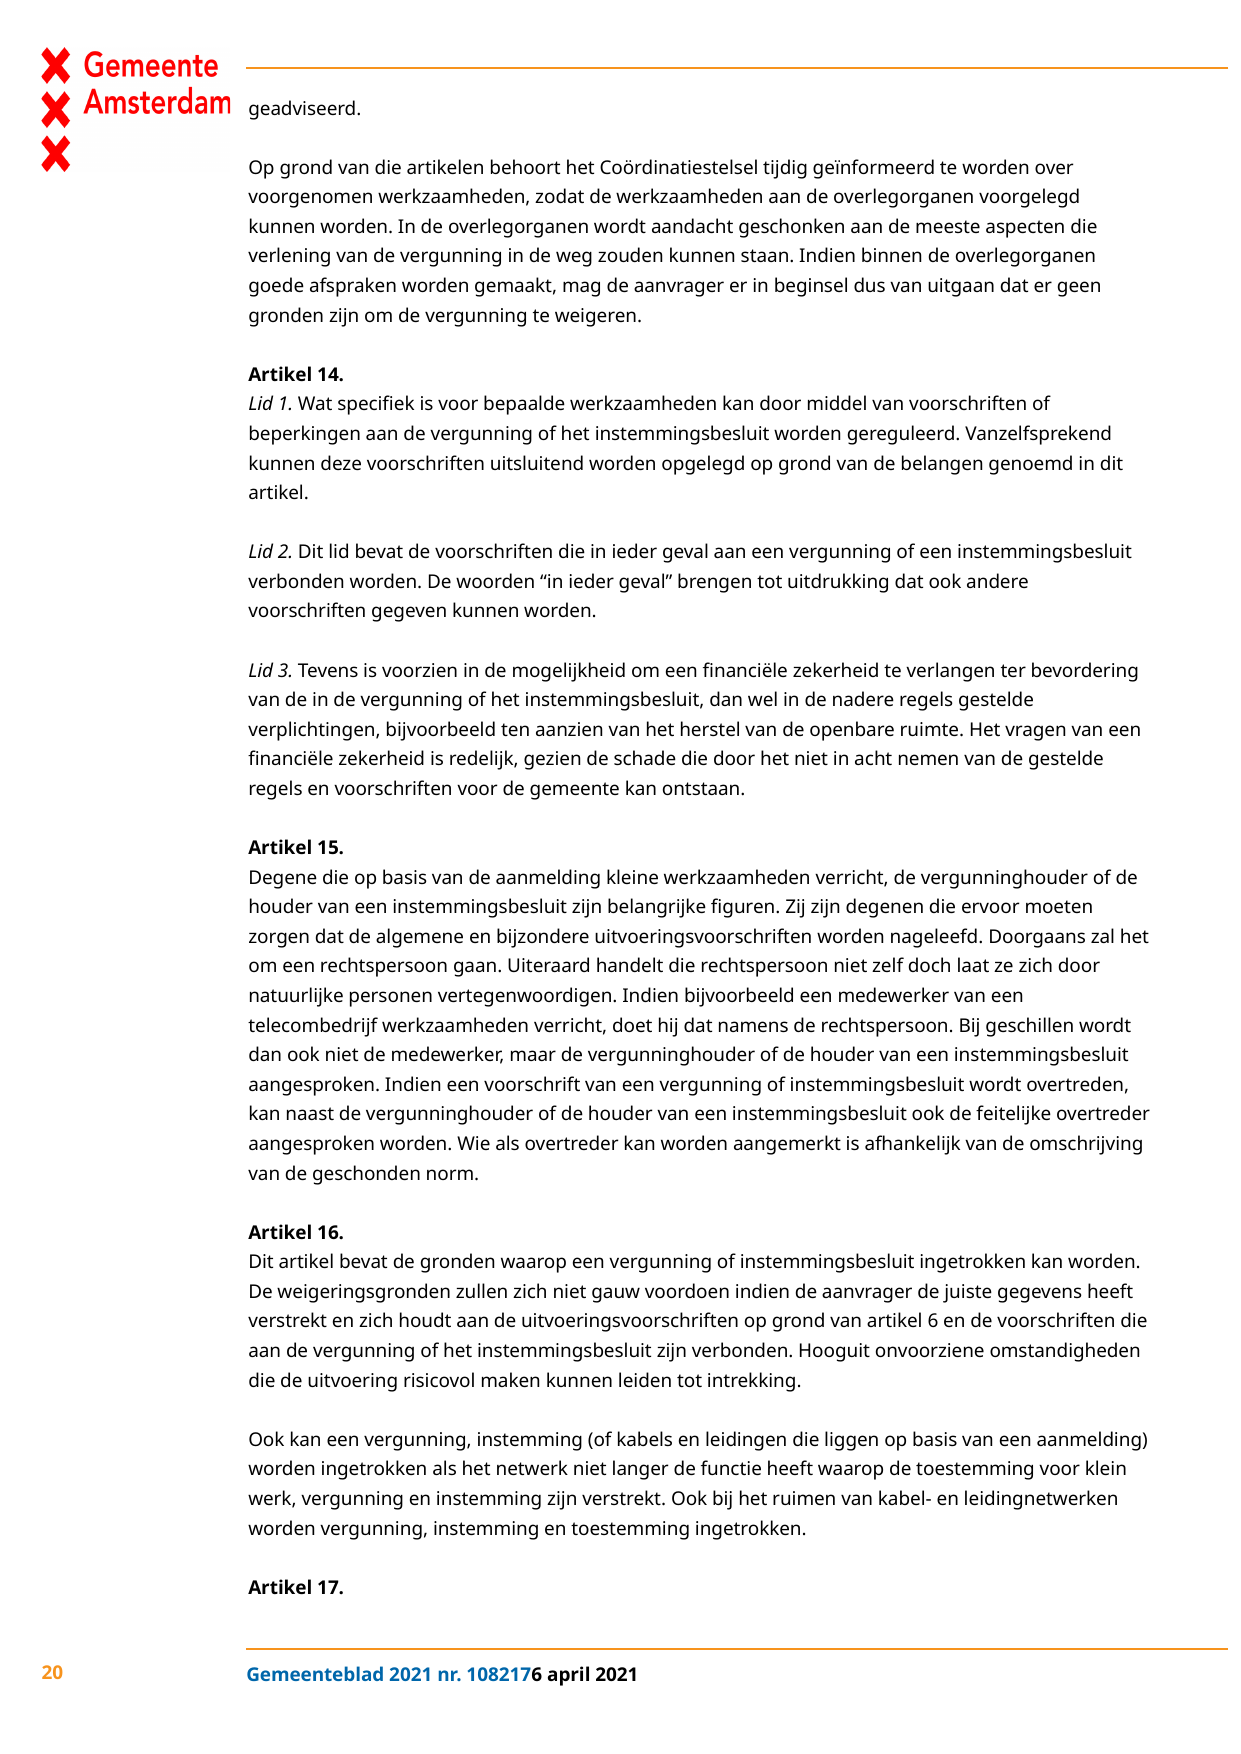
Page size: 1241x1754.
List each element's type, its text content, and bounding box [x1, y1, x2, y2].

picture [41, 47, 231, 172]
text Degene die op basis van de aanmelding kleine werkzaamheden verricht, de vergunninghouder of de houder van een instemmingsbesluit zijn belangrijke figuren. Zij zijn degenen die ervoor moeten zorgen dat de algemene en bijzondere uitvoeringsvoorschriften worden nageleefd. Doorgaans zal het om een rechtspersoon gaan. Uiteraard handelt die rechtspersoon niet zelf doch laat ze zich door natuurlijke personen vertegenwoordigen. Indien bijvoorbeeld een medewerker van een telecombedrijf werkzaamheden verricht, doet hij dat namens de rechtspersoon. Bij geschillen wordt dan ook niet de medewerker, maar de vergunninghouder of de houder van een instemmingsbesluit aangesproken. Indien een voorschrift van een vergunning of instemmingsbesluit wordt overtreden, kan naast de vergunninghouder of de houder van een instemmingsbesluit ook de feitelijke overtreder aangesproken worden. Wie als overtreder kan worden aangemerkt is afhankelijk van de omschrijving van de geschonden norm. [248, 864, 1152, 1186]
text Op grond van die artikelen behoort het Coördinatiestelsel tijdig geïnformeerd te worden over voorgenomen werkzaamheden, zodat de werkzaamheden aan de overlegorganen voorgelegd kunnen worden. In de overlegorganen wordt aandacht geschonken aan de meeste aspecten die verlening van de vergunning in de weg zouden kunnen staan. Indien binnen de overlegorganen goede afspraken worden gemaakt, mag de aanvrager er in beginsel dus van uitgaan dat er geen gronden zijn om de vergunning te weigeren. [248, 154, 1152, 328]
text Lid 2. Dit lid bevat de voorschriften die in ieder geval aan een vergunning of een instemmingsbesluit verbonden worden. De woorden “in ieder geval” brengen tot uitdrukking dat ook andere voorschriften gegeven kunnen worden. [248, 538, 1152, 623]
text Lid 1. Wat specifiek is voor bepaalde werkzaamheden kan door middel van voorschriften of beperkingen aan de vergunning of het instemmingsbesluit worden gereguleerd. Vanzelfsprekend kunnen deze voorschriften uitsluitend worden opgelegd op grond van de belangen genoemd in dit artikel. [248, 391, 1152, 505]
text geadviseerd. [248, 95, 1152, 121]
text Lid 3. Tevens is voorzien in de mogelijkheid om een financiële zekerheid te verlangen ter bevordering van de in de vergunning of het instemmingsbesluit, dan wel in de nadere regels gestelde verplichtingen, bijvoorbeeld ten aanzien van het herstel van de openbare ruimte. Het vragen van een financiële zekerheid is redelijk, gezien de schade die door het niet in acht nemen van de gestelde regels en voorschriften voor de gemeente kan ontstaan. [248, 657, 1152, 801]
text Ook kan een vergunning, instemming (of kabels en leidingen die liggen op basis van een aanmelding) worden ingetrokken als het netwerk niet langer de functie heeft waarop de toestemming voor klein werk, vergunning en instemming zijn verstrekt. Ook bij het ruimen van kabel- en leidingnetwerken worden vergunning, instemming en toestemming ingetrokken. [248, 1426, 1152, 1541]
text Artikel 14. [248, 361, 1152, 387]
text Artikel 16. [248, 1219, 1152, 1245]
text Artikel 15. [248, 834, 1152, 860]
text Dit artikel bevat de gronden waarop een vergunning of instemmingsbesluit ingetrokken kan worden. De weigeringsgronden zullen zich niet gauw voordoen indien de aanvrager de juiste gegevens heeft verstrekt en zich houdt aan de uitvoeringsvoorschriften op grond van artikel 6 en de voorschriften die aan de vergunning of het instemmingsbesluit zijn verbonden. Hooguit onvoorziene omstandigheden die de uitvoering risicovol maken kunnen leiden tot intrekking. [248, 1248, 1152, 1393]
text Artikel 17. [248, 1574, 1152, 1600]
